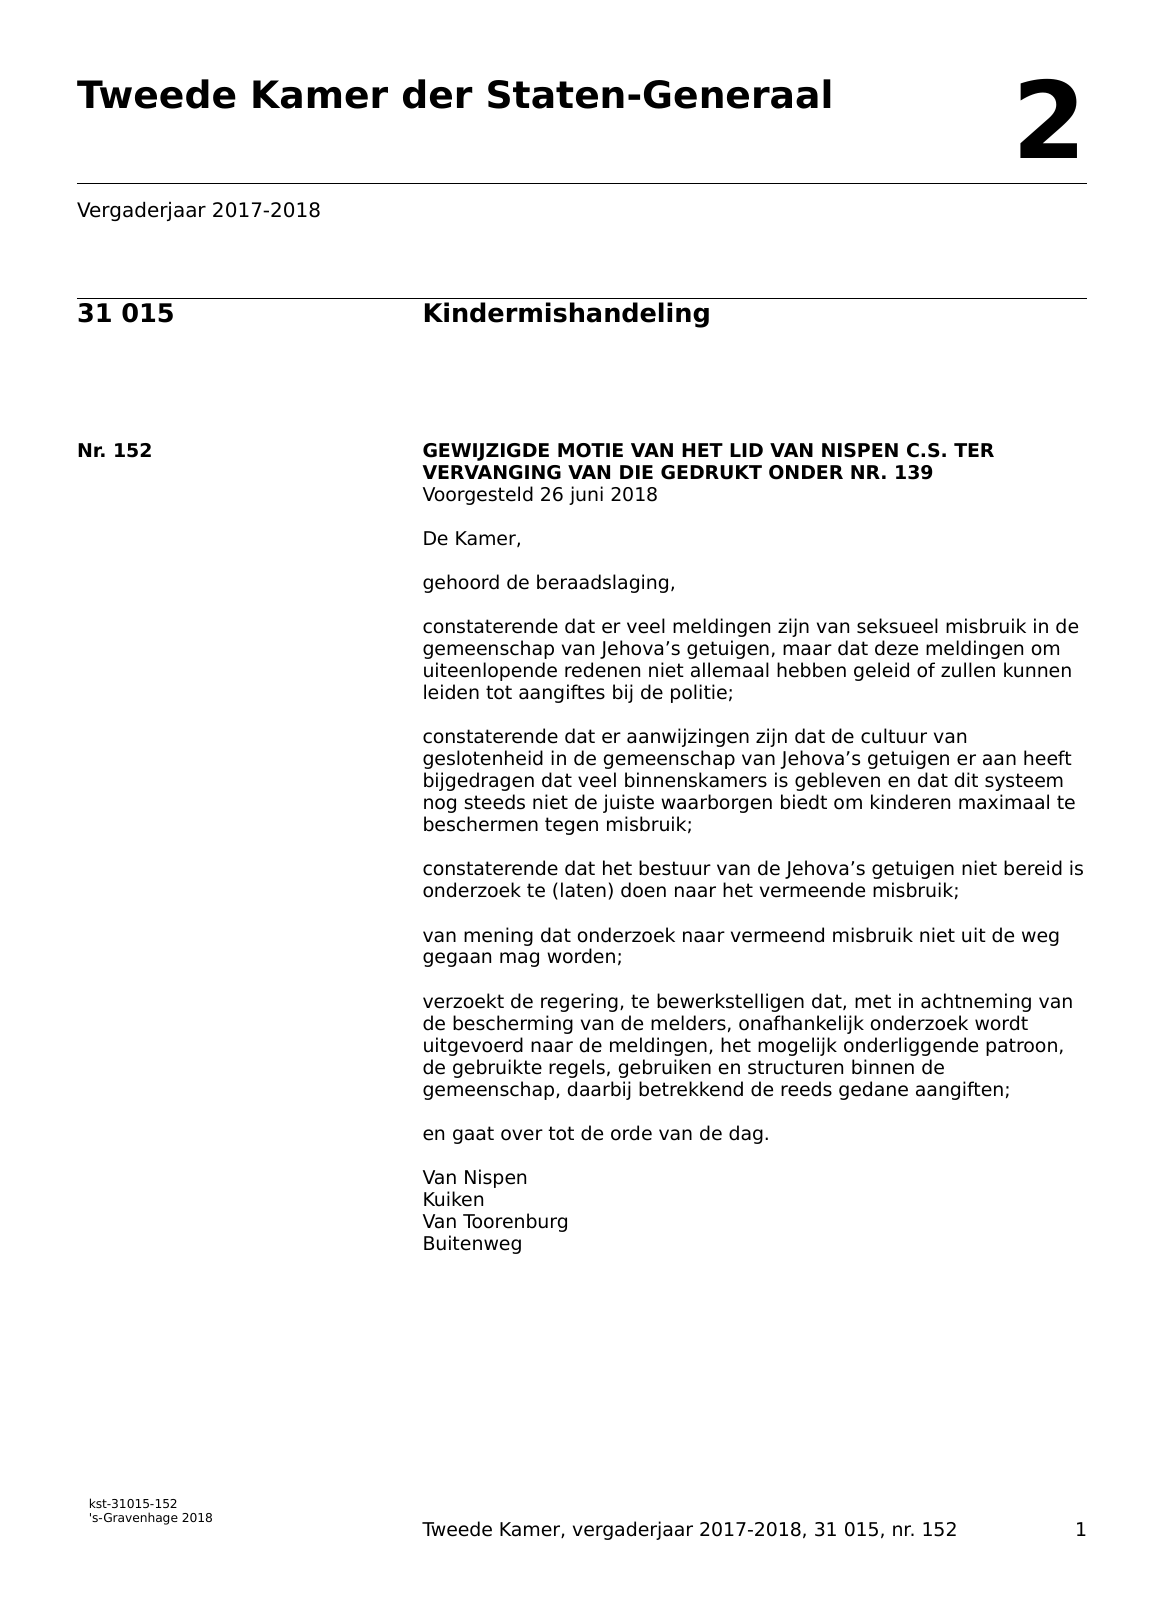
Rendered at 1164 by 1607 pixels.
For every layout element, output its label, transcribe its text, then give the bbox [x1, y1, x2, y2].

text gehoord de beraadslaging, [422, 572, 1087, 594]
table_header 2 [886, 59, 1087, 183]
subtitle 31 015 Kindermishandeling [77, 299, 1087, 329]
text verzoekt de regering, te bewerkstelligen dat, met in achtneming van de bescherming van de melders, onafhankelijk onderzoek wordt uitgevoerd naar de meldingen, het mogelijk onderliggende patroon, de gebruikte regels, gebruiken en structuren binnen de gemeenschap, daarbij betrekkend de reeds gedane aangiften; [422, 991, 1087, 1101]
text constaterende dat het bestuur van de Jehova’s getuigen niet bereid is onderzoek te (laten) doen naar het vermeende misbruik; [422, 858, 1087, 902]
table_cell Vergaderjaar 2017-2018 [77, 184, 1087, 298]
table_header Tweede Kamer der Staten-Generaal [77, 59, 886, 183]
text 's-Gravenhage 2018 [88, 1511, 323, 1525]
text De Kamer, [422, 528, 1087, 550]
text kst-31015-152 [88, 1497, 323, 1511]
text constaterende dat er veel meldingen zijn van seksueel misbruik in de gemeenschap van Jehova’s getuigen, maar dat deze meldingen om uiteenlopende redenen niet allemaal hebben geleid of zullen kunnen leiden tot aangiftes bij de politie; [422, 616, 1087, 704]
text Kuiken [422, 1189, 1087, 1211]
text en gaat over tot de orde van de dag. [422, 1123, 1087, 1145]
text van mening dat onderzoek naar vermeend misbruik niet uit de weg gegaan mag worden; [422, 924, 1087, 968]
text Buitenweg [422, 1233, 1087, 1255]
subtitle Nr. 152 GEWIJZIGDE MOTIE VAN HET LID VAN NISPEN C.S. TER VERVANGING VAN DIE GEDRUKT ONDER NR. 139 [77, 440, 1087, 484]
text constaterende dat er aanwijzingen zijn dat de cultuur van geslotenheid in de gemeenschap van Jehova’s getuigen er aan heeft bijgedragen dat veel binnenskamers is gebleven en dat dit systeem nog steeds niet de juiste waarborgen biedt om kinderen maximaal te beschermen tegen misbruik; [422, 726, 1087, 836]
text Van Toorenburg [422, 1211, 1087, 1233]
text Voorgesteld 26 juni 2018 [422, 484, 1087, 506]
text Van Nispen [422, 1167, 1087, 1189]
